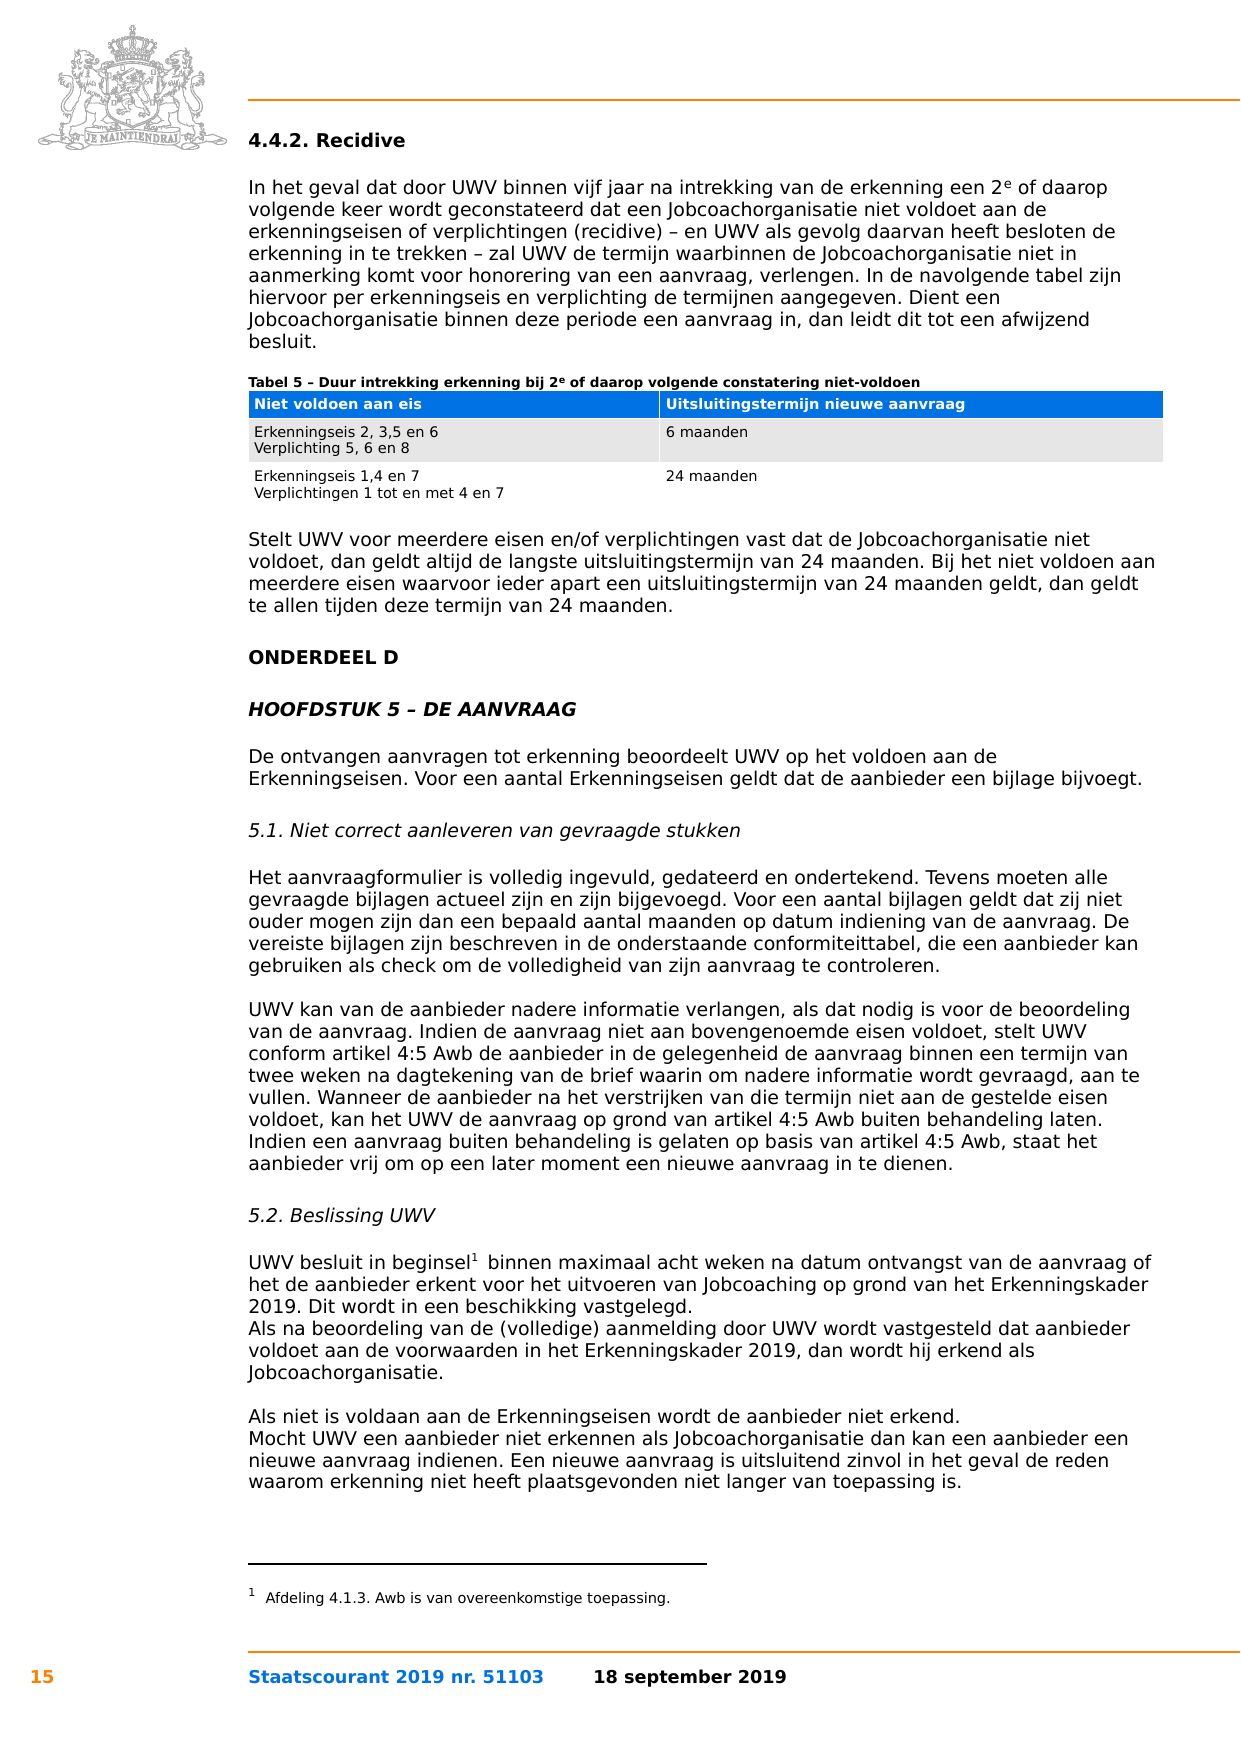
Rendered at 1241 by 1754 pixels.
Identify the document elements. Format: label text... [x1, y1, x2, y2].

text Mocht UWV een aanbieder niet erkennen als Jobcoachorganisatie dan kan een aanbieder een nieuwe aanvraag indienen. Een nieuwe aanvraag is uitsluitend zinvol in het geval de reden waarom erkenning niet heeft plaatsgevonden niet langer van toepassing is. [248, 1427, 1163, 1493]
text Het aanvraagformulier is volledig ingevuld, gedateerd en ondertekend. Tevens moeten alle gevraagde bijlagen actueel zijn en zijn bijgevoegd. Voor een aantal bijlagen geldt dat zij niet ouder mogen zijn dan een bepaald aantal maanden op datum indiening van de aanvraag. De vereiste bijlagen zijn beschreven in de onderstaande conformiteittabel, die een aanbieder kan gebruiken als check om de volledigheid van zijn aanvraag te controleren. [248, 867, 1163, 977]
text Indien een aanvraag buiten behandeling is gelaten op basis van artikel 4:5 Awb, staat het aanbieder vrij om op een later moment een nieuwe aanvraag in te dienen. [248, 1131, 1163, 1175]
table_cell Niet voldoen aan eis [249, 391, 659, 418]
text UWV besluit in beginsel binnen maximaal acht weken na datum ontvangst van de aanvraag of het de aanbieder erkent voor het uitvoeren van Jobcoaching op grond van het Erkenningskader 2019. Dit wordt in een beschikking vastgelegd. [248, 1252, 1163, 1318]
subtitle ONDERDEEL D [248, 647, 1163, 669]
subtitle 5.1. Niet correct aanleveren van gevraagde stukken [248, 820, 1163, 842]
text Als na beoordeling van de (volledige) aanmelding door UWV wordt vastgesteld dat aanbieder voldoet aan de voorwaarden in het Erkenningskader 2019, dan wordt hij erkend als Jobcoachorganisatie. [248, 1318, 1163, 1384]
table_cell Erkenningseis 1,4 en 7 Verplichtingen 1 tot en met 4 en 7 [249, 463, 659, 506]
table_header Tabel 5 – Duur intrekking erkenning bij 2e of daarop volgende constatering niet-voldoen [248, 375, 1163, 390]
subtitle 4.4.2. Recidive [248, 130, 1163, 152]
table_cell 24 maanden [660, 463, 1163, 506]
subtitle 5.2. Beslissing UWV [248, 1205, 1163, 1227]
table_cell 6 maanden [660, 419, 1163, 462]
text De ontvangen aanvragen tot erkenning beoordeelt UWV op het voldoen aan de Erkenningseisen. Voor een aantal Erkenningseisen geldt dat de aanbieder een bijlage bijvoegt. [248, 746, 1163, 790]
table_cell Erkenningseis 2, 3,5 en 6 Verplichting 5, 6 en 8 [249, 419, 659, 462]
text Als niet is voldaan aan de Erkenningseisen wordt de aanbieder niet erkend. [248, 1406, 1163, 1427]
text In het geval dat door UWV binnen vijf jaar na intrekking van de erkenning een 2e of daarop volgende keer wordt geconstateerd dat een Jobcoachorganisatie niet voldoet aan de erkenningseisen of verplichtingen (recidive) – en UWV als gevolg daarvan heeft besloten de erkenning in te trekken – zal UWV de termijn waarbinnen de Jobcoachorganisatie niet in aanmerking komt voor honorering van een aanvraag, verlengen. In de navolgende tabel zijn hiervoor per erkenningseis en verplichting de termijnen aangegeven. Dient een Jobcoachorganisatie binnen deze periode een aanvraag in, dan leidt dit tot een afwijzend besluit. [248, 177, 1163, 353]
text UWV kan van de aanbieder nadere informatie verlangen, als dat nodig is voor de beoordeling van de aanvraag. Indien de aanvraag niet aan bovengenoemde eisen voldoet, stelt UWV conform artikel 4:5 Awb de aanbieder in de gelegenheid de aanvraag binnen een termijn van twee weken na dagtekening van de brief waarin om nadere informatie wordt gevraagd, aan te vullen. Wanneer de aanbieder na het verstrijken van die termijn niet aan de gestelde eisen voldoet, kan het UWV de aanvraag op grond van artikel 4:5 Awb buiten behandeling laten. [248, 999, 1163, 1131]
table_cell Uitsluitingstermijn nieuwe aanvraag [660, 391, 1163, 418]
picture [38, 25, 227, 150]
text Afdeling 4.1.3. Awb is van overeenkomstige toepassing. [248, 1586, 1163, 1608]
subtitle HOOFDSTUK 5 – DE AANVRAAG [248, 699, 1163, 721]
text Stelt UWV voor meerdere eisen en/of verplichtingen vast dat de Jobcoachorganisatie niet voldoet, dan geldt altijd de langste uitsluitingstermijn van 24 maanden. Bij het niet voldoen aan meerdere eisen waarvoor ieder apart een uitsluitingstermijn van 24 maanden geldt, dan geldt te allen tijden deze termijn van 24 maanden. [248, 529, 1163, 617]
